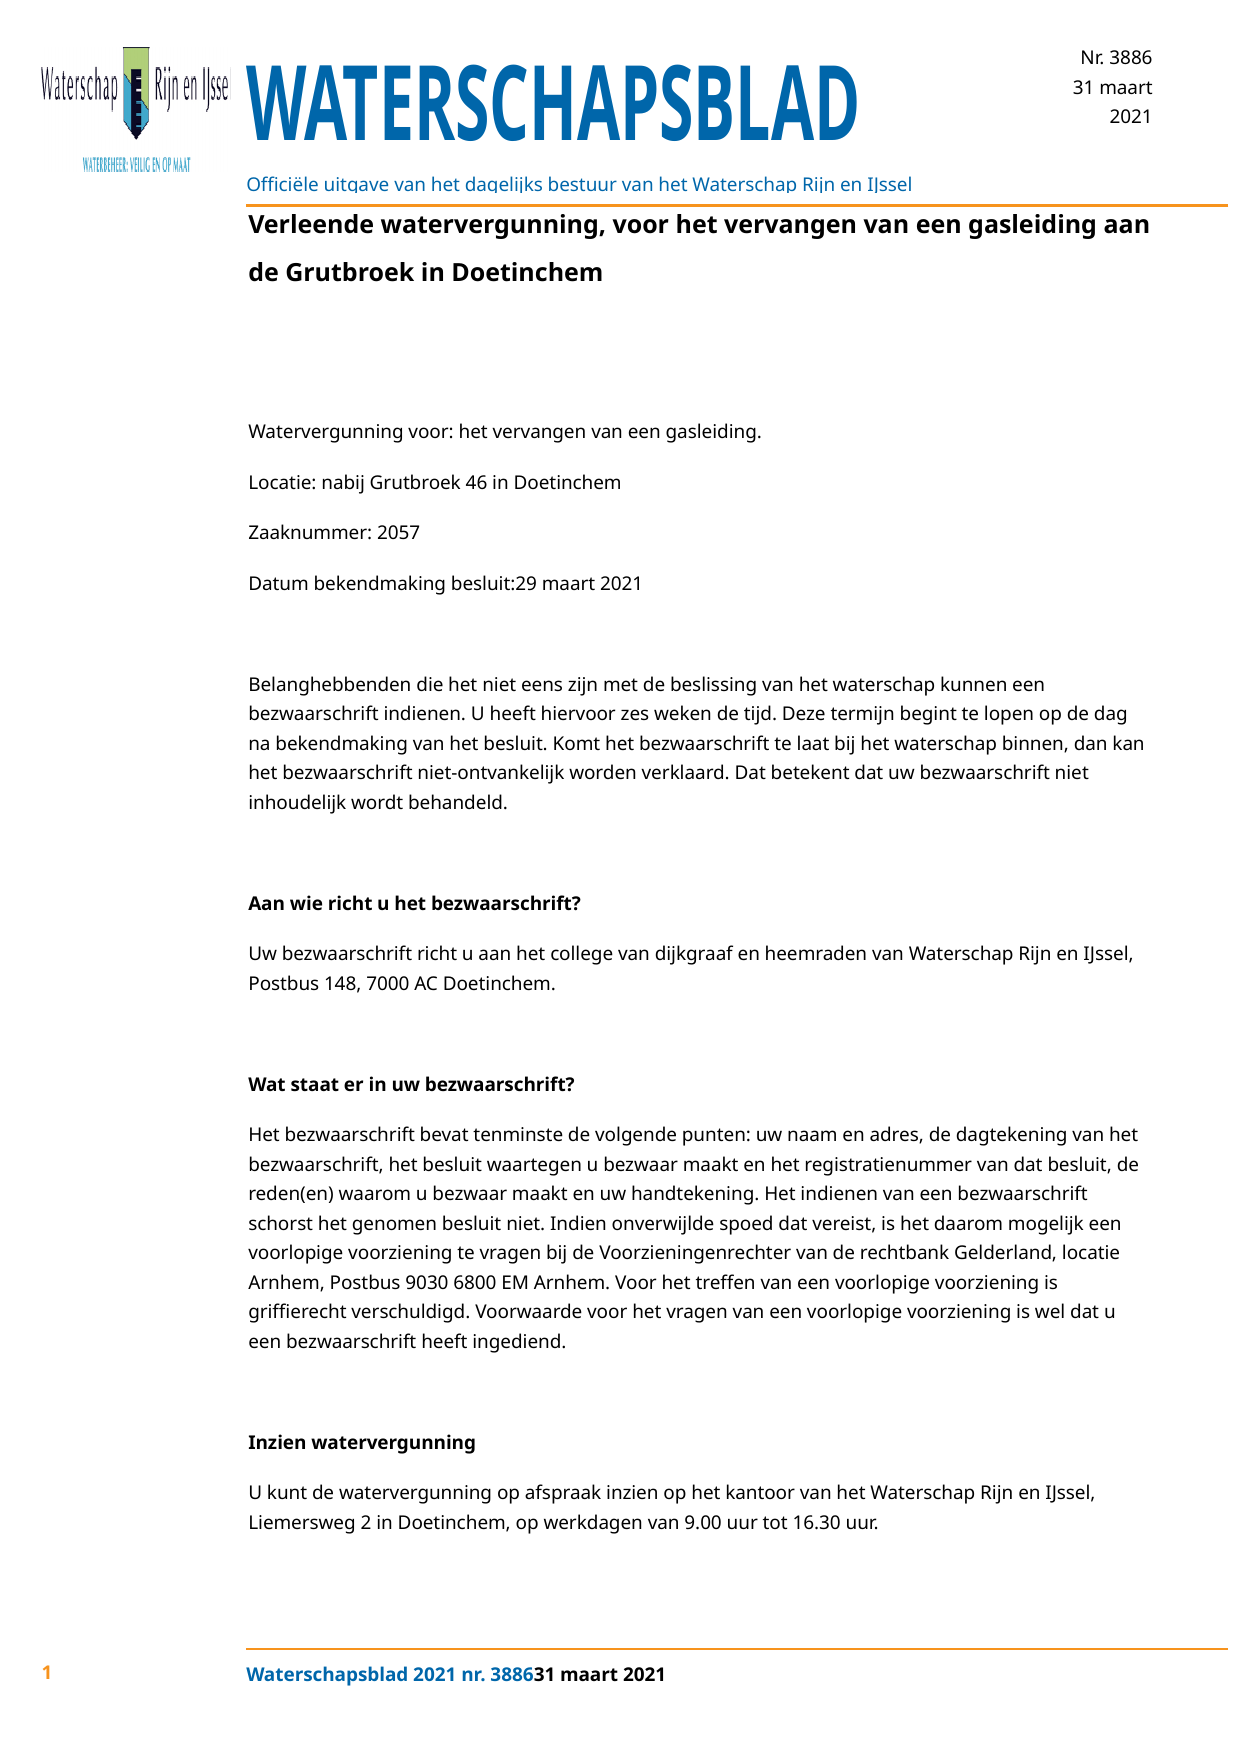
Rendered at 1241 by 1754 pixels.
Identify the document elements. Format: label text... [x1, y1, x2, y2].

text Inzien watervergunning [248, 1429, 1152, 1455]
text Verleende watervergunning, voor het vervangen van een gasleiding aan de Grutbroek in Doetinchem [248, 207, 1152, 288]
text Watervergunning voor: het vervangen van een gasleiding. [248, 419, 1152, 444]
text Locatie: nabij Grutbroek 46 in Doetinchem [248, 469, 1152, 495]
text U kunt de watervergunning op afspraak inzien op het kantoor van het Waterschap Rijn en IJssel, Liemersweg 2 in Doetinchem, op werkdagen van 9.00 uur tot 16.30 uur. [248, 1479, 1152, 1535]
text Wat staat er in uw bezwaarschrift? [248, 1071, 1152, 1097]
text Datum bekendmaking besluit:29 maart 2021 [248, 570, 1152, 596]
text Belanghebbenden die het niet eens zijn met de beslissing van het waterschap kunnen een bezwaarschrift indienen. U heeft hiervoor zes weken de tijd. Deze termijn begint te lopen op de dag na bekendmaking van het besluit. Komt het bezwaarschrift te laat bij het waterschap binnen, dan kan het bezwaarschrift niet-ontvankelijk worden verklaard. Dat betekent dat uw bezwaarschrift niet inhoudelijk wordt behandeld. [248, 671, 1152, 815]
picture [41, 47, 231, 172]
text Aan wie richt u het bezwaarschrift? [248, 890, 1152, 916]
text Het bezwaarschrift bevat tenminste de volgende punten: uw naam en adres, de dagtekening van het bezwaarschrift, het besluit waartegen u bezwaar maakt en het registratienummer van dat besluit, de reden(en) waarom u bezwaar maakt en uw handtekening. Het indienen van een bezwaarschrift schorst het genomen besluit niet. Indien onverwijlde spoed dat vereist, is het daarom mogelijk een voorlopige voorziening te vragen bij de Voorzieningenrechter van de rechtbank Gelderland, locatie Arnhem, Postbus 9030 6800 EM Arnhem. Voor het treffen van een voorlopige voorziening is griffierecht verschuldigd. Voorwaarde voor het vragen van een voorlopige voorziening is wel dat u een bezwaarschrift heeft ingediend. [248, 1121, 1152, 1354]
text Uw bezwaarschrift richt u aan het college van dijkgraaf en heemraden van Waterschap Rijn en IJssel, Postbus 148, 7000 AC Doetinchem. [248, 940, 1152, 996]
text Zaaknummer: 2057 [248, 519, 1152, 545]
